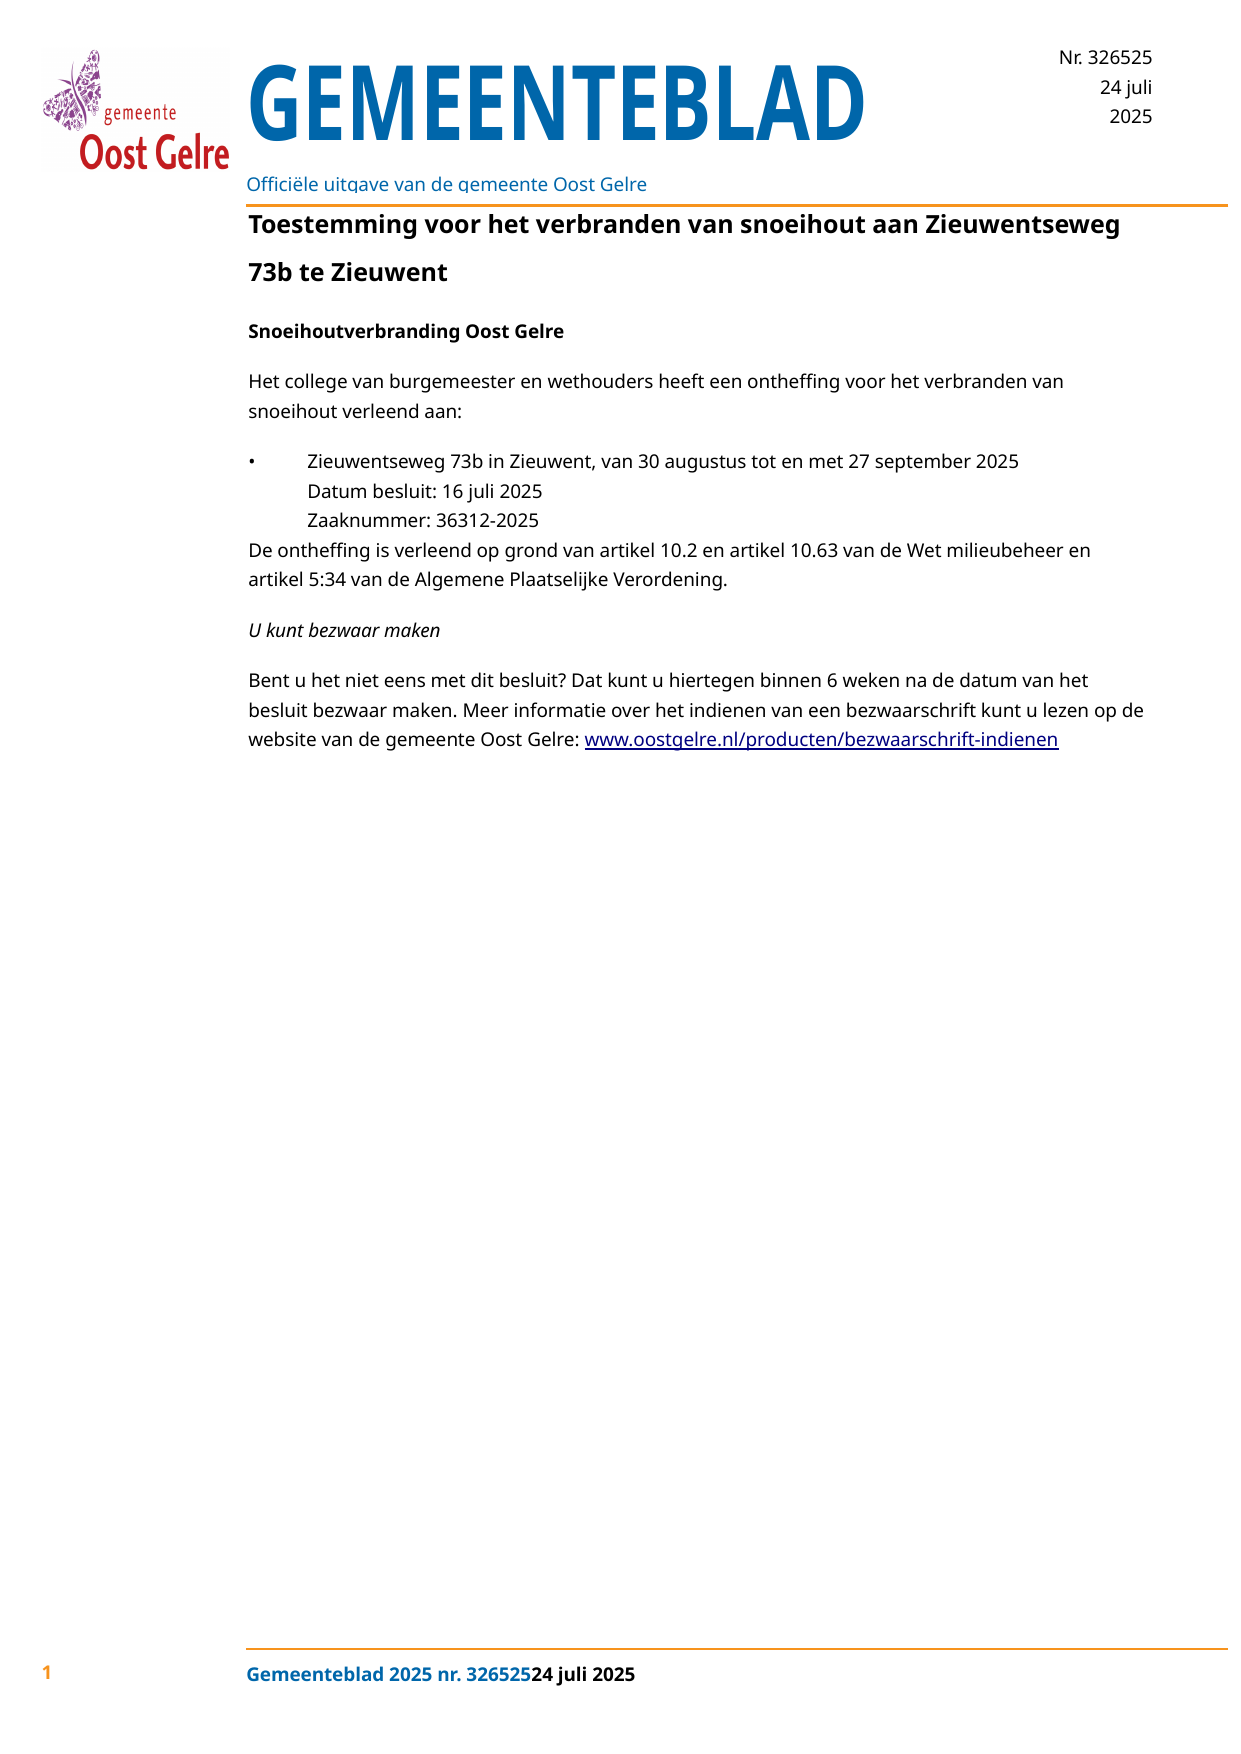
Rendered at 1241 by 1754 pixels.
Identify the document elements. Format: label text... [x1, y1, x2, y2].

picture [41, 47, 231, 172]
text De ontheffing is verleend op grond van artikel 10.2 en artikel 10.63 van de Wet milieubeheer en artikel 5:34 van de Algemene Plaatselijke Verordening. [248, 537, 1152, 592]
text U kunt bezwaar maken [248, 617, 1152, 643]
list Zieuwentseweg 73b in Zieuwent, van 30 augustus tot en met 27 september 2025 [248, 448, 1152, 474]
text Snoeihoutverbranding Oost Gelre [248, 318, 1152, 344]
list Datum besluit: 16 juli 2025 [248, 478, 1152, 504]
text Toestemming voor het verbranden van snoeihout aan Zieuwentseweg 73b te Zieuwent [248, 207, 1152, 288]
list Zaaknummer: 36312-2025 [248, 507, 1152, 533]
text Het college van burgemeester en wethouders heeft een ontheffing voor het verbranden van snoeihout verleend aan: [248, 368, 1152, 424]
text Bent u het niet eens met dit besluit? Dat kunt u hiertegen binnen 6 weken na de datum van het besluit bezwaar maken. Meer informatie over het indienen van een bezwaarschrift kunt u lezen op de website van de gemeente Oost Gelre: www.oostgelre.nl/producten/bezwaarschrift-indienen [248, 667, 1152, 752]
